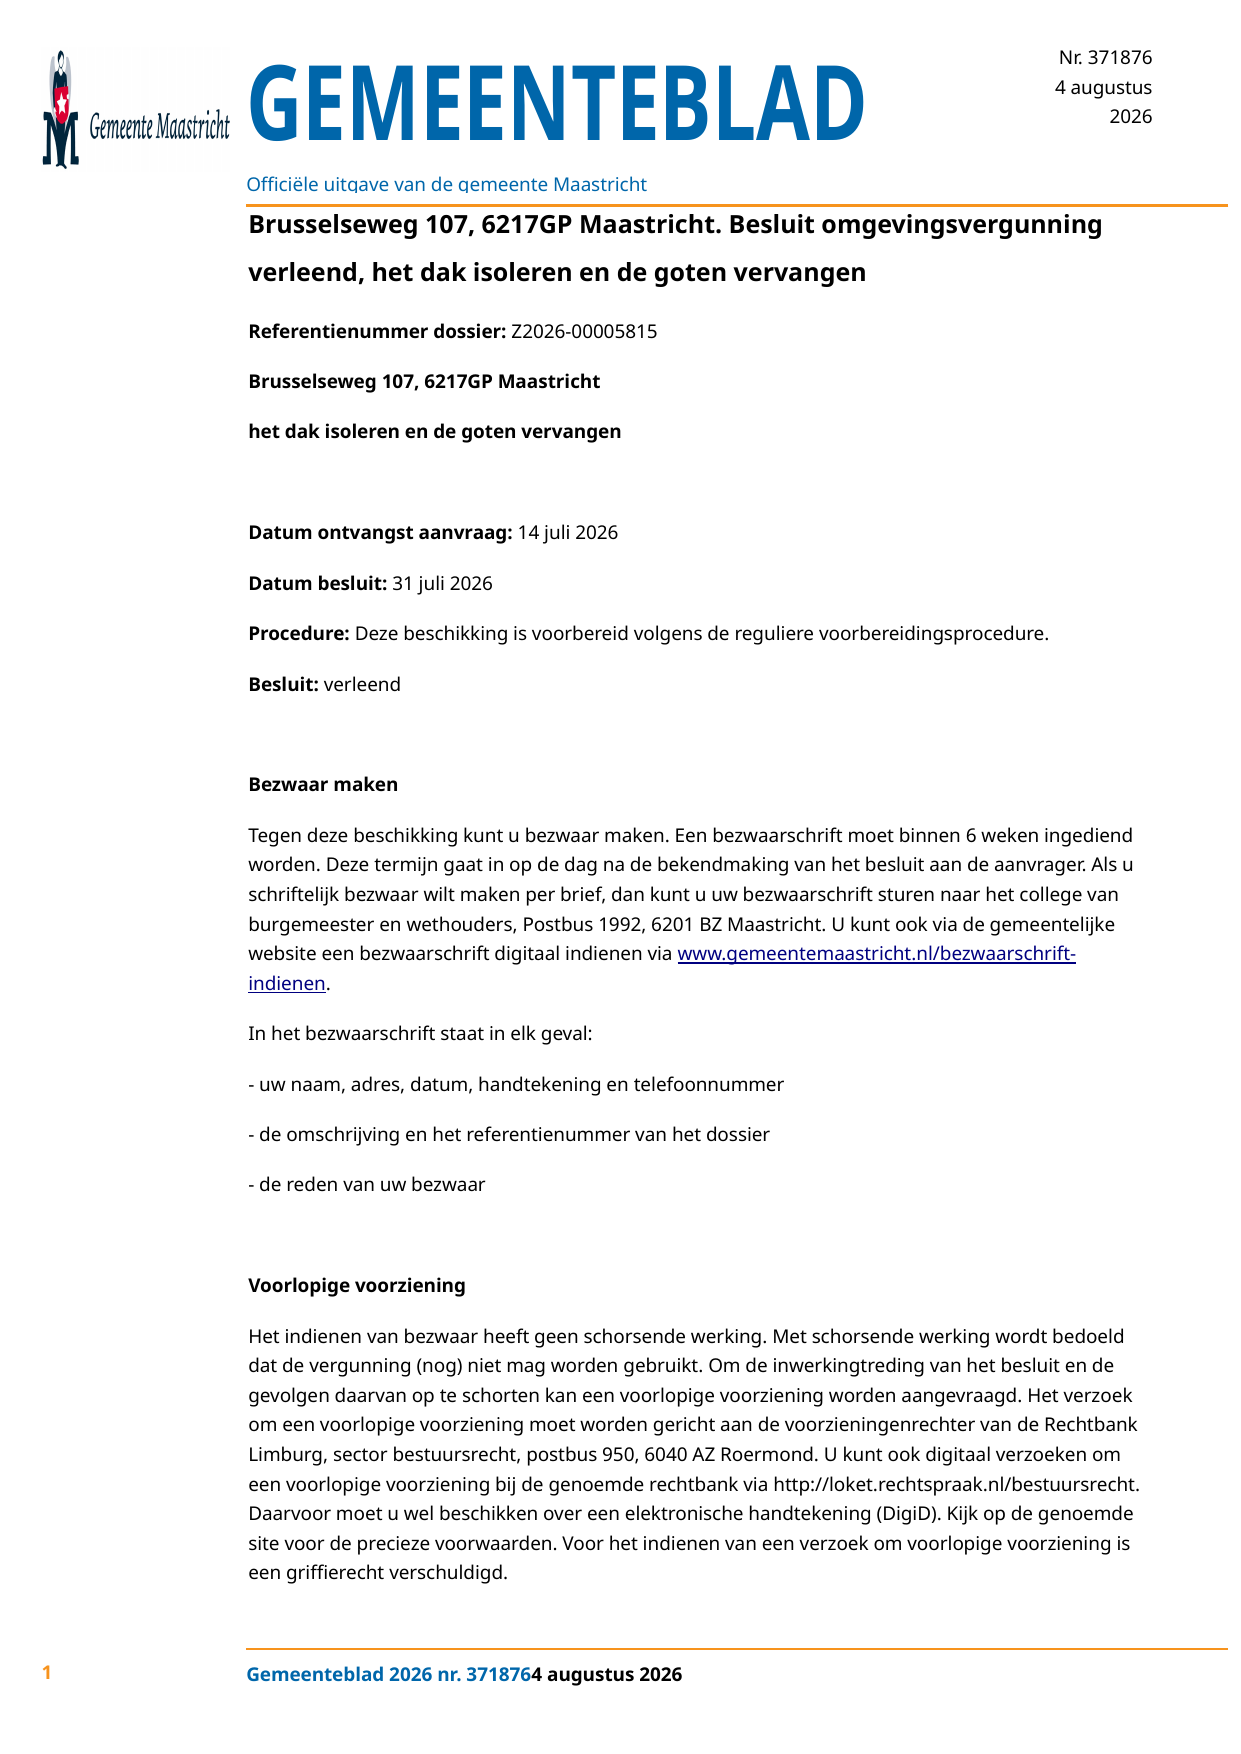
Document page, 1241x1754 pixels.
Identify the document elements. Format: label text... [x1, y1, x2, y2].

text In het bezwaarschrift staat in elk geval: [248, 1020, 1152, 1046]
text Tegen deze beschikking kunt u bezwaar maken. Een bezwaarschrift moet binnen 6 weken ingediend worden. Deze termijn gaat in op de dag na de bekendmaking van het besluit aan de aanvrager. Als u schriftelijk bezwaar wilt maken per brief, dan kunt u uw bezwaarschrift sturen naar het college van burgemeester en wethouders, Postbus 1992, 6201 BZ Maastricht. U kunt ook via de gemeentelijke website een bezwaarschrift digitaal indienen via www.gemeentemaastricht.nl/bezwaarschrift-indienen. [248, 822, 1152, 996]
picture [41, 47, 231, 172]
text - de omschrijving en het referentienummer van het dossier [248, 1121, 1152, 1147]
text Het indienen van bezwaar heeft geen schorsende werking. Met schorsende werking wordt bedoeld dat de vergunning (nog) niet mag worden gebruikt. Om de inwerkingtreding van het besluit en de gevolgen daarvan op te schorten kan een voorlopige voorziening worden aangevraagd. Het verzoek om een voorlopige voorziening moet worden gericht aan de voorzieningenrechter van de Rechtbank Limburg, sector bestuursrecht, postbus 950, 6040 AZ Roermond. U kunt ook digitaal verzoeken om een voorlopige voorziening bij de genoemde rechtbank via http://loket.rechtspraak.nl/bestuursrecht. Daarvoor moet u wel beschikken over een elektronische handtekening (DigiD). Kijk op de genoemde site voor de precieze voorwaarden. Voor het indienen van een verzoek om voorlopige voorziening is een griffierecht verschuldigd. [248, 1323, 1152, 1585]
text - de reden van uw bezwaar [248, 1172, 1152, 1197]
text Datum besluit: 31 juli 2026 [248, 570, 1152, 596]
text Besluit: verleend [248, 671, 1152, 697]
text - uw naam, adres, datum, handtekening en telefoonnummer [248, 1071, 1152, 1097]
text Referentienummer dossier: Z2026-00005815 [248, 318, 1152, 344]
text Brusselseweg 107, 6217GP Maastricht. Besluit omgevingsvergunning verleend, het dak isoleren en de goten vervangen [248, 207, 1152, 288]
text Brusselseweg 107, 6217GP Maastricht [248, 368, 1152, 394]
text Voorlopige voorziening [248, 1272, 1152, 1298]
text Datum ontvangst aanvraag: 14 juli 2026 [248, 519, 1152, 545]
text Bezwaar maken [248, 772, 1152, 797]
text Procedure: Deze beschikking is voorbereid volgens de reguliere voorbereidingsprocedure. [248, 620, 1152, 646]
text het dak isoleren en de goten vervangen [248, 419, 1152, 444]
